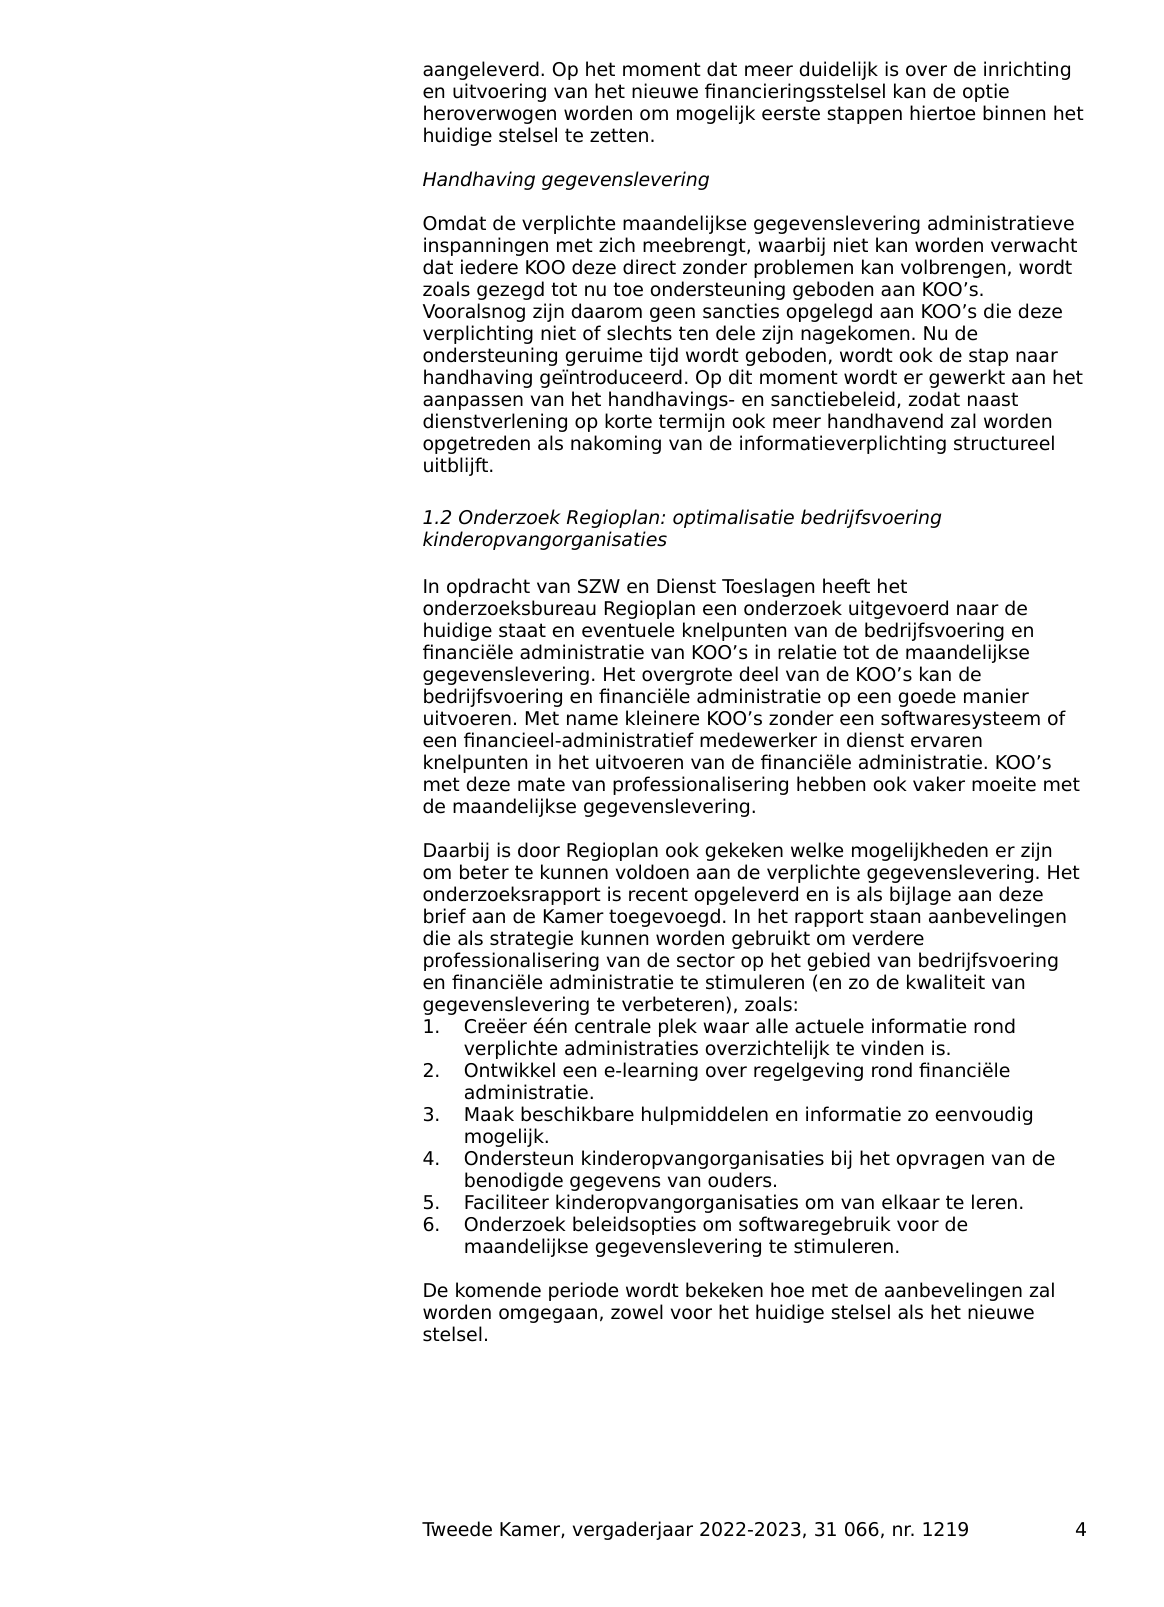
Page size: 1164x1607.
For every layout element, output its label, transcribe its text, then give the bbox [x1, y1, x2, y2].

text 6. Onderzoek beleidsopties om softwaregebruik voor de maandelijkse gegevenslevering te stimuleren. [422, 1214, 1087, 1258]
text De komende periode wordt bekeken hoe met de aanbevelingen zal worden omgegaan, zowel voor het huidige stelsel als het nieuwe stelsel. [422, 1280, 1087, 1346]
text 3. Maak beschikbare hulpmiddelen en informatie zo eenvoudig mogelijk. [422, 1104, 1087, 1148]
subtitle Handhaving gegevenslevering [422, 169, 1087, 191]
text Omdat de verplichte maandelijkse gegevenslevering administratieve inspanningen met zich meebrengt, waarbij niet kan worden verwacht dat iedere KOO deze direct zonder problemen kan volbrengen, wordt zoals gezegd tot nu toe ondersteuning geboden aan KOO’s. Vooralsnog zijn daarom geen sancties opgelegd aan KOO’s die deze verplichting niet of slechts ten dele zijn nagekomen. Nu de ondersteuning geruime tijd wordt geboden, wordt ook de stap naar handhaving geïntroduceerd. Op dit moment wordt er gewerkt aan het aanpassen van het handhavings- en sanctiebeleid, zodat naast dienstverlening op korte termijn ook meer handhavend zal worden opgetreden als nakoming van de informatieverplichting structureel uitblijft. [422, 213, 1087, 477]
text 4. Ondersteun kinderopvangorganisaties bij het opvragen van de benodigde gegevens van ouders. [422, 1148, 1087, 1192]
text Daarbij is door Regioplan ook gekeken welke mogelijkheden er zijn om beter te kunnen voldoen aan de verplichte gegevenslevering. Het onderzoeksrapport is recent opgeleverd en is als bijlage aan deze brief aan de Kamer toegevoegd. In het rapport staan aanbevelingen die als strategie kunnen worden gebruikt om verdere professionalisering van de sector op het gebied van bedrijfsvoering en financiële administratie te stimuleren (en zo de kwaliteit van gegevenslevering te verbeteren), zoals: [422, 840, 1087, 1016]
text 1. Creëer één centrale plek waar alle actuele informatie rond verplichte administraties overzichtelijk te vinden is. [422, 1016, 1087, 1060]
text In opdracht van SZW en Dienst Toeslagen heeft het onderzoeksbureau Regioplan een onderzoek uitgevoerd naar de huidige staat en eventuele knelpunten van de bedrijfsvoering en financiële administratie van KOO’s in relatie tot de maandelijkse gegevenslevering. Het overgrote deel van de KOO’s kan de bedrijfsvoering en financiële administratie op een goede manier uitvoeren. Met name kleinere KOO’s zonder een softwaresysteem of een financieel-administratief medewerker in dienst ervaren knelpunten in het uitvoeren van de financiële administratie. KOO’s met deze mate van professionalisering hebben ook vaker moeite met de maandelijkse gegevenslevering. [422, 576, 1087, 818]
text 5. Faciliteer kinderopvangorganisaties om van elkaar te leren. [422, 1192, 1087, 1214]
text aangeleverd. Op het moment dat meer duidelijk is over de inrichting en uitvoering van het nieuwe financieringsstelsel kan de optie heroverwogen worden om mogelijk eerste stappen hiertoe binnen het huidige stelsel te zetten. [422, 59, 1087, 147]
text 2. Ontwikkel een e-learning over regelgeving rond financiële administratie. [422, 1060, 1087, 1104]
subtitle 1.2 Onderzoek Regioplan: optimalisatie bedrijfsvoering kinderopvangorganisaties [422, 507, 1087, 551]
